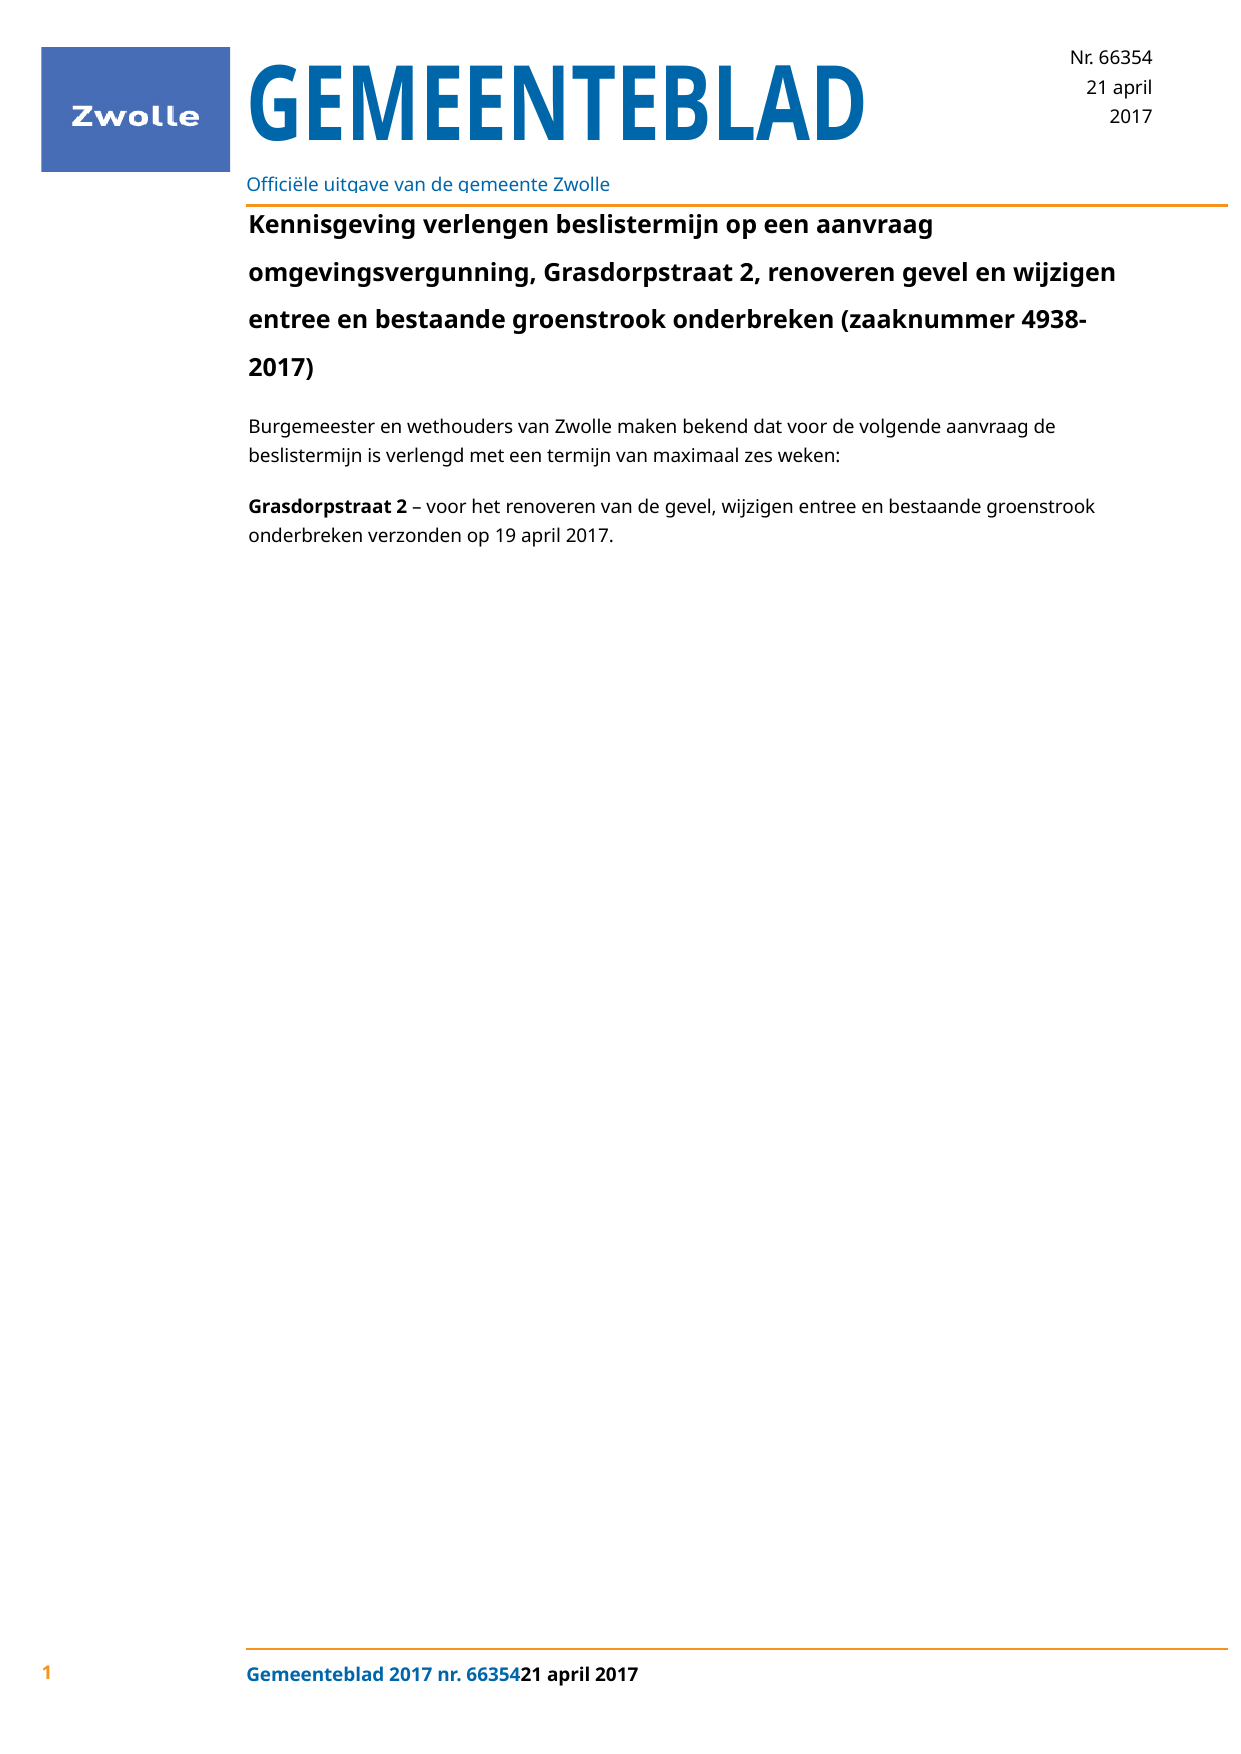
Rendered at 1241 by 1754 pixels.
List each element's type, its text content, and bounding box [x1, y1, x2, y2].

text Grasdorpstraat 2 – voor het renoveren van de gevel, wijzigen entree en bestaande groenstrook onderbreken verzonden op 19 april 2017. [248, 493, 1152, 548]
text Burgemeester en wethouders van Zwolle maken bekend dat voor de volgende aanvraag de beslistermijn is verlengd met een termijn van maximaal zes weken: [248, 413, 1152, 468]
picture [41, 47, 231, 172]
text Kennisgeving verlengen beslistermijn op een aanvraag omgevingsvergunning, Grasdorpstraat 2, renoveren gevel en wijzigen entree en bestaande groenstrook onderbreken (zaaknummer 4938-2017) [248, 207, 1152, 384]
